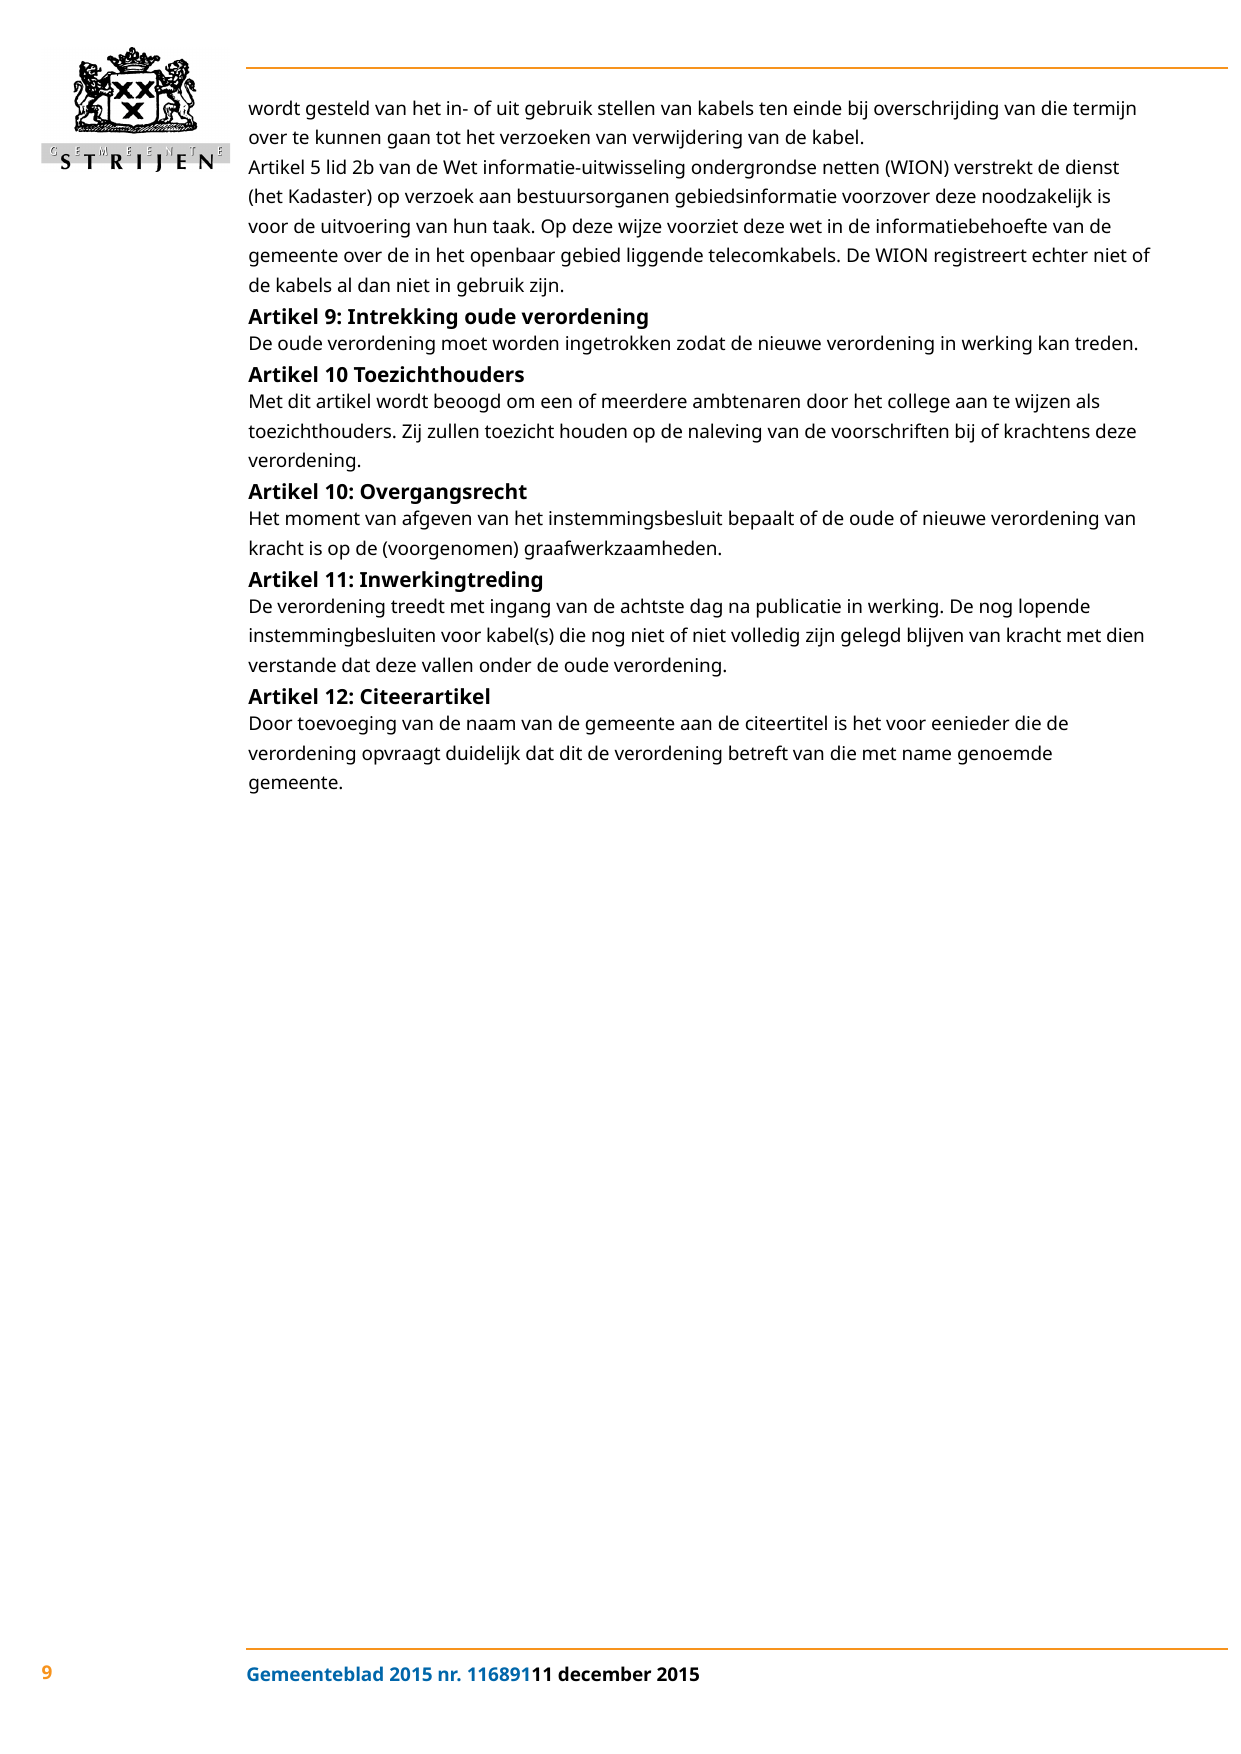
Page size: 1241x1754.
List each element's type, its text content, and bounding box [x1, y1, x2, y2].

text Het moment van afgeven van het instemmingsbesluit bepaalt of de oude of nieuwe verordening van kracht is op de (voorgenomen) graafwerkzaamheden. [248, 506, 1152, 561]
text Artikel 10 Toezichthouders [248, 360, 1152, 388]
text Door toevoeging van de naam van de gemeente aan de citeertitel is het voor eenieder die de verordening opvraagt duidelijk dat dit de verordening betreft van die met name genoemde gemeente. [248, 710, 1152, 795]
text De verordening treedt met ingang van de achtste dag na publicatie in werking. De nog lopende instemmingbesluiten voor kabel(s) die nog niet of niet volledig zijn gelegd blijven van kracht met dien verstande dat deze vallen onder de oude verordening. [248, 593, 1152, 678]
text Artikel 10: Overgangsrecht [248, 477, 1152, 506]
picture [41, 47, 231, 172]
text Artikel 5 lid 2b van de Wet informatie-uitwisseling ondergrondse netten (WION) verstrekt de dienst (het Kadaster) op verzoek aan bestuursorganen gebiedsinformatie voorzover deze noodzakelijk is voor de uitvoering van hun taak. Op deze wijze voorziet deze wet in de informatiebehoefte van de gemeente over de in het openbaar gebied liggende telecomkabels. De WION registreert echter niet of de kabels al dan niet in gebruik zijn. [248, 154, 1152, 298]
text Met dit artikel wordt beoogd om een of meerdere ambtenaren door het college aan te wijzen als toezichthouders. Zij zullen toezicht houden op de naleving van de voorschriften bij of krachtens deze verordening. [248, 388, 1152, 473]
text Artikel 12: Citeerartikel [248, 682, 1152, 710]
text De oude verordening moet worden ingetrokken zodat de nieuwe verordening in werking kan treden. [248, 330, 1152, 356]
text wordt gesteld van het in- of uit gebruik stellen van kabels ten einde bij overschrijding van die termijn over te kunnen gaan tot het verzoeken van verwijdering van de kabel. [248, 95, 1152, 150]
text Artikel 9: Intrekking oude verordening [248, 302, 1152, 330]
text Artikel 11: Inwerkingtreding [248, 565, 1152, 593]
